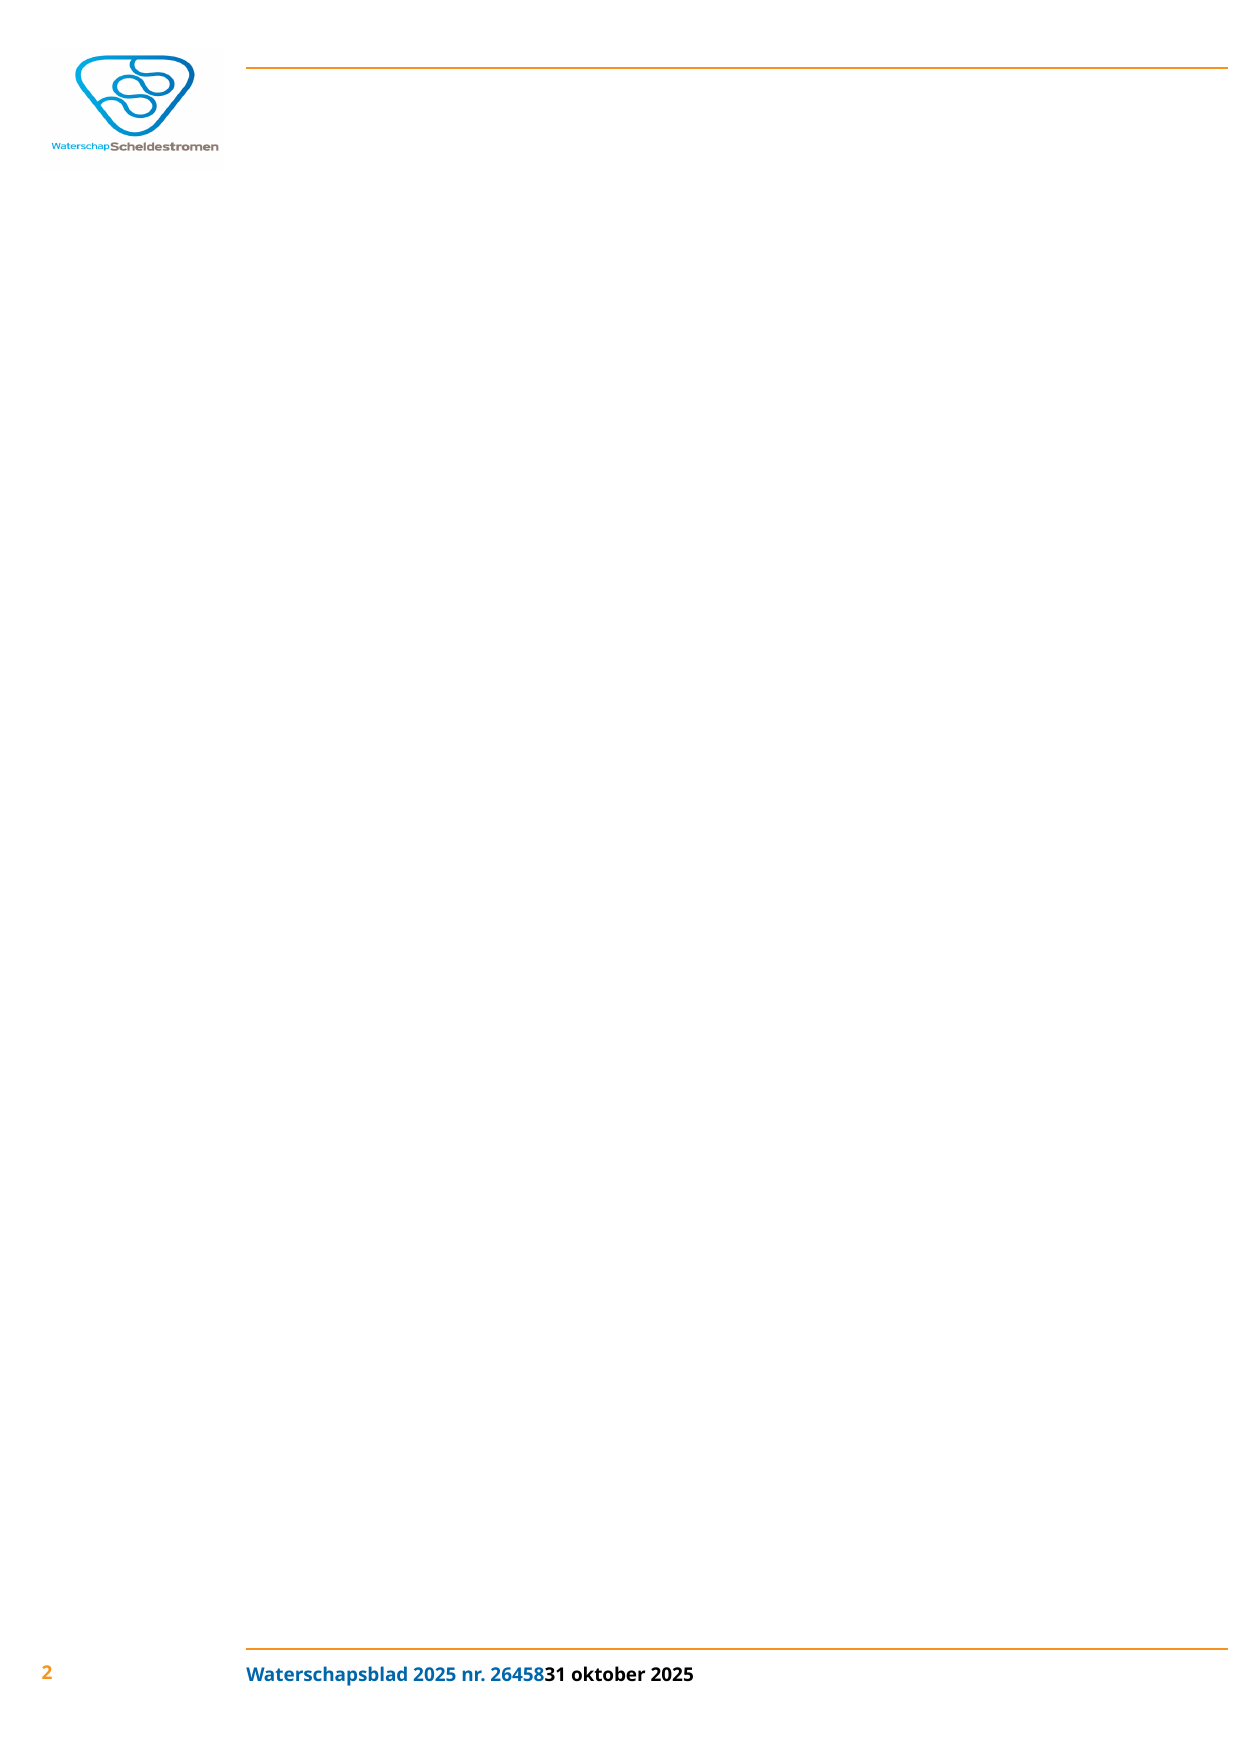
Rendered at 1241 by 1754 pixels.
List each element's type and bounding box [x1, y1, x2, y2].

picture [41, 47, 231, 172]
